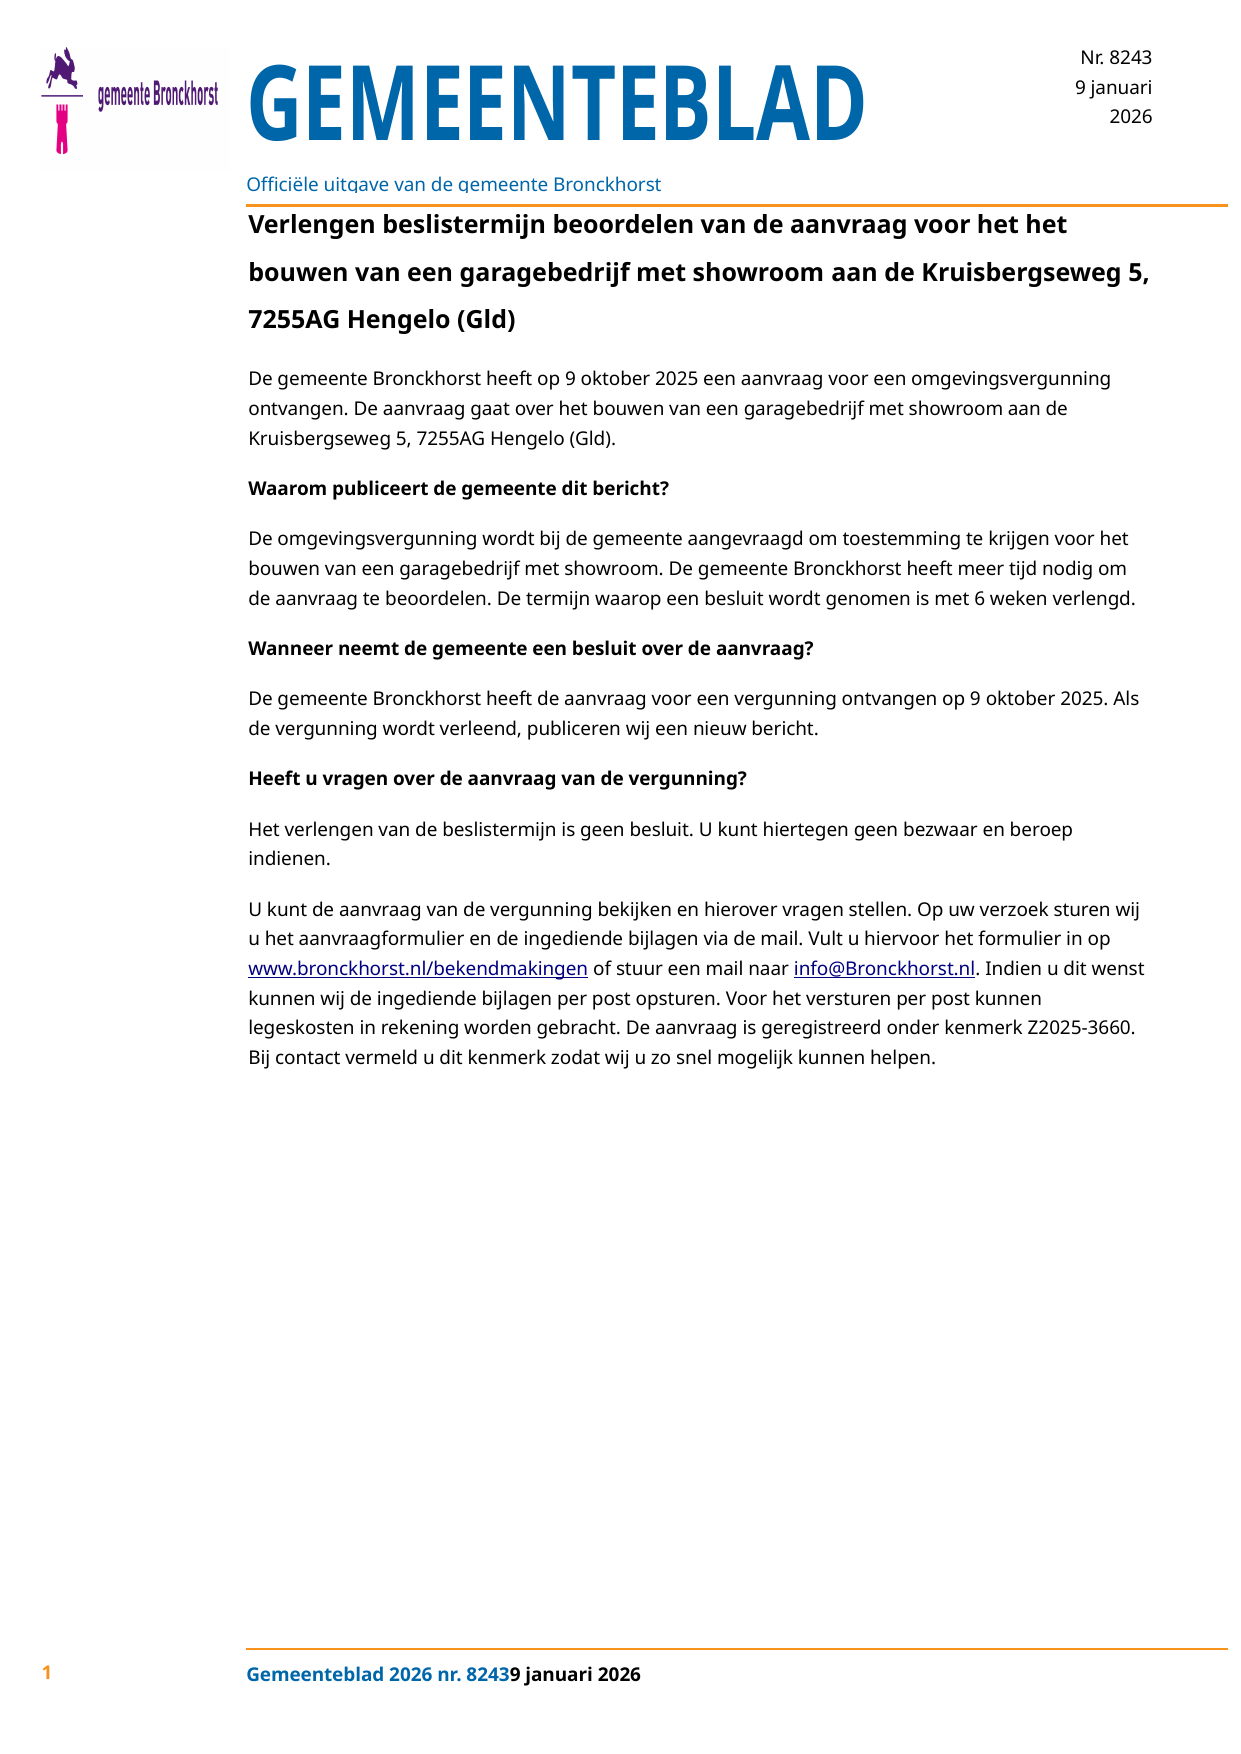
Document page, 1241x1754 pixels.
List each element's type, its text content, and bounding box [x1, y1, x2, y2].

text U kunt de aanvraag van de vergunning bekijken en hierover vragen stellen. Op uw verzoek sturen wij u het aanvraagformulier en de ingediende bijlagen via de mail. Vult u hiervoor het formulier in op www.bronckhorst.nl/bekendmakingen of stuur een mail naar info@Bronckhorst.nl. Indien u dit wenst kunnen wij de ingediende bijlagen per post opsturen. Voor het versturen per post kunnen legeskosten in rekening worden gebracht. De aanvraag is geregistreerd onder kenmerk Z2025-3660. Bij contact vermeld u dit kenmerk zodat wij u zo snel mogelijk kunnen helpen. [248, 896, 1152, 1069]
text Wanneer neemt de gemeente een besluit over de aanvraag? [248, 635, 1152, 661]
text De gemeente Bronckhorst heeft de aanvraag voor een vergunning ontvangen op 9 oktober 2025. Als de vergunning wordt verleend, publiceren wij een nieuw bericht. [248, 686, 1152, 741]
text Het verlengen van de beslistermijn is geen besluit. U kunt hiertegen geen bezwaar en beroep indienen. [248, 816, 1152, 871]
text Verlengen beslistermijn beoordelen van de aanvraag voor het het bouwen van een garagebedrijf met showroom aan de Kruisbergseweg 5, 7255AG Hengelo (Gld) [248, 207, 1152, 336]
picture [41, 47, 231, 172]
text Heeft u vragen over de aanvraag van de vergunning? [248, 766, 1152, 791]
text Waarom publiceert de gemeente dit bericht? [248, 475, 1152, 501]
text De gemeente Bronckhorst heeft op 9 oktober 2025 een aanvraag voor een omgevingsvergunning ontvangen. De aanvraag gaat over het bouwen van een garagebedrijf met showroom aan de Kruisbergseweg 5, 7255AG Hengelo (Gld). [248, 366, 1152, 450]
text De omgevingsvergunning wordt bij de gemeente aangevraagd om toestemming te krijgen voor het bouwen van een garagebedrijf met showroom. De gemeente Bronckhorst heeft meer tijd nodig om de aanvraag te beoordelen. De termijn waarop een besluit wordt genomen is met 6 weken verlengd. [248, 526, 1152, 610]
